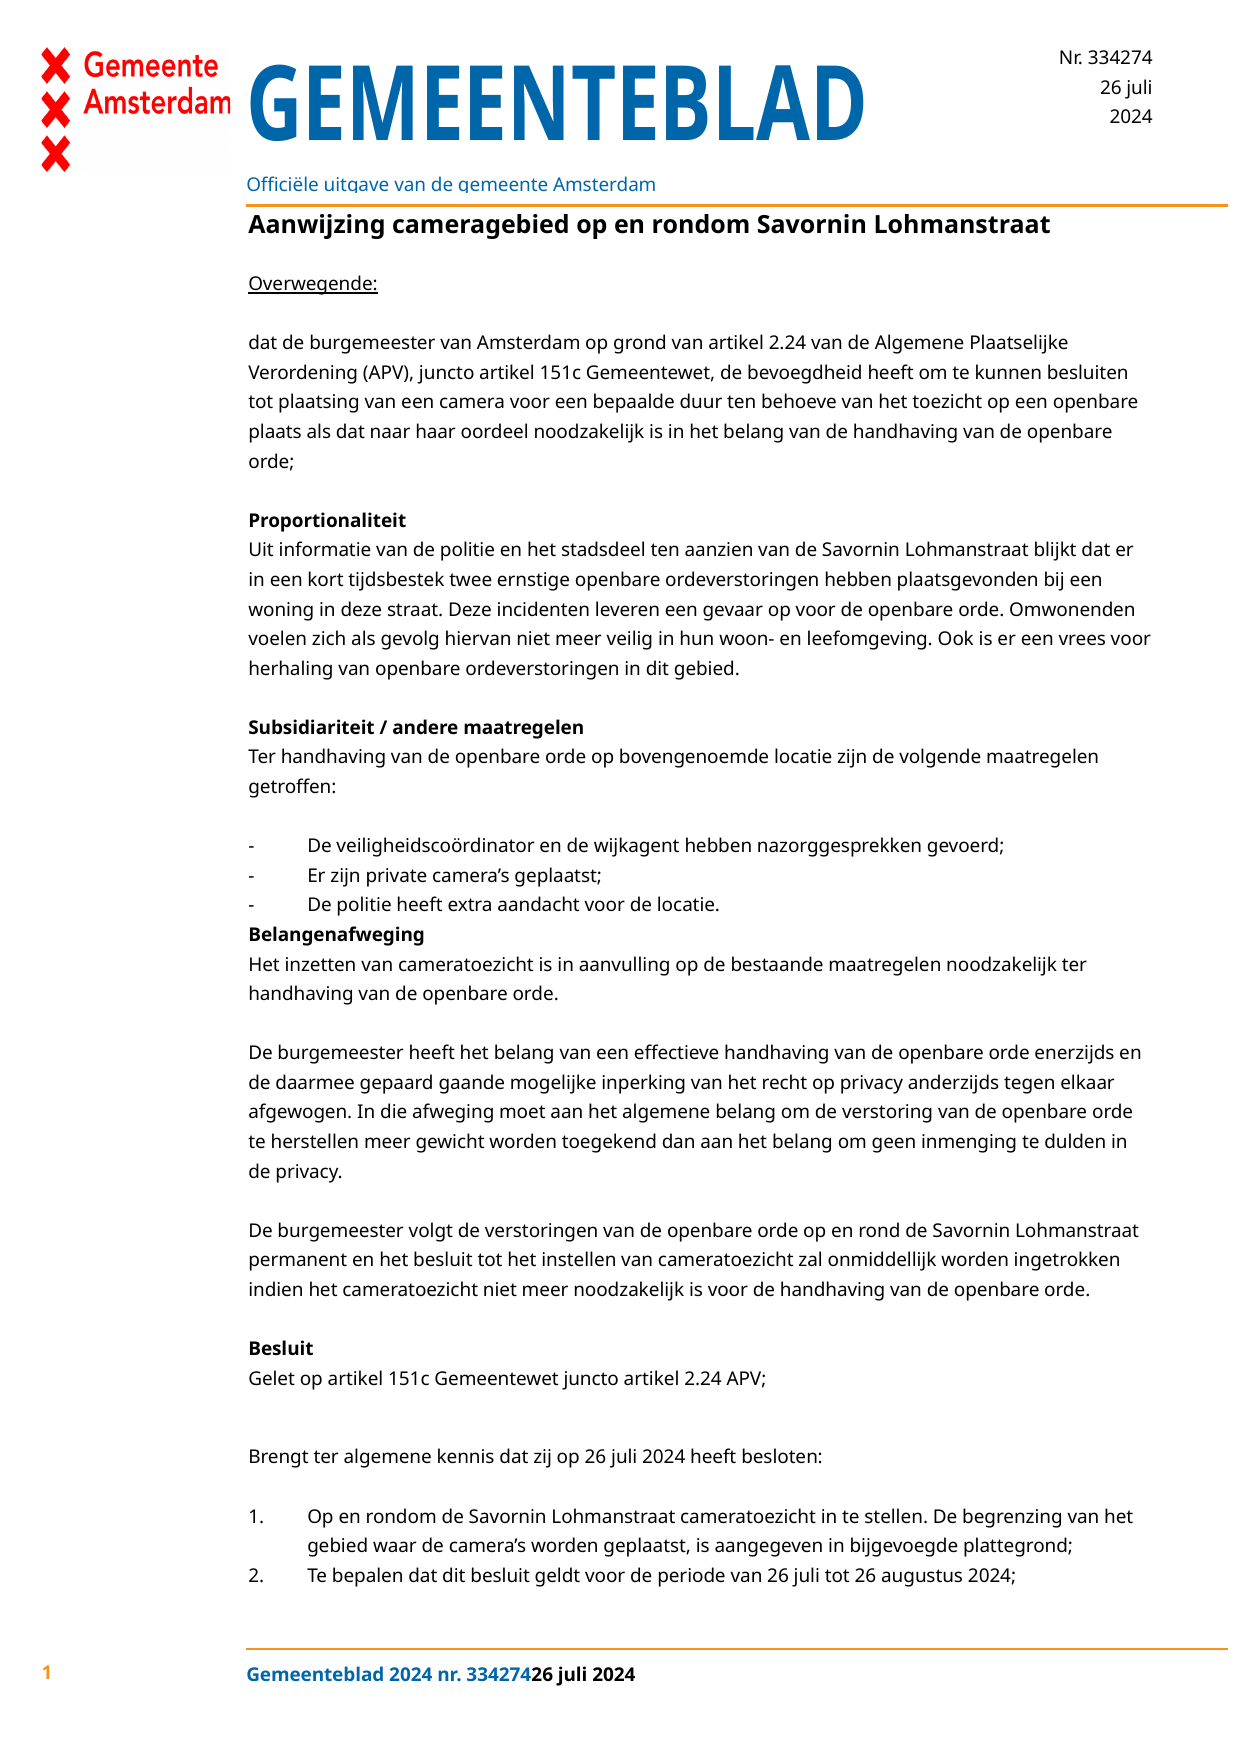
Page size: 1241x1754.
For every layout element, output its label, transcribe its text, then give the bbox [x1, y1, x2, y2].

list De veiligheidscoördinator en de wijkagent hebben nazorggesprekken gevoerd; [248, 832, 1152, 858]
list De politie heeft extra aandacht voor de locatie. [248, 892, 1152, 917]
text Proportionaliteit [248, 507, 1152, 533]
text Belangenafweging [248, 921, 1152, 947]
text De burgemeester volgt de verstoringen van de openbare orde op en rond de Savornin Lohmanstraat permanent en het besluit tot het instellen van cameratoezicht zal onmiddellijk worden ingetrokken indien het cameratoezicht niet meer noodzakelijk is voor de handhaving van de openbare orde. [248, 1217, 1152, 1302]
text Overwegende: [248, 270, 1152, 296]
text Gelet op artikel 151c Gemeentewet juncto artikel 2.24 APV; [248, 1365, 1152, 1391]
text Aanwijzing cameragebied op en rondom Savornin Lohmanstraat [248, 207, 1152, 241]
list Op en rondom de Savornin Lohmanstraat cameratoezicht in te stellen. De begrenzing van het gebied waar de camera’s worden geplaatst, is aangegeven in bijgevoegde plattegrond; [248, 1503, 1152, 1558]
text Brengt ter algemene kennis dat zij op 26 juli 2024 heeft besloten: [248, 1444, 1152, 1469]
list Er zijn private camera’s geplaatst; [248, 862, 1152, 888]
text Uit informatie van de politie en het stadsdeel ten aanzien van de Savornin Lohmanstraat blijkt dat er in een kort tijdsbestek twee ernstige openbare ordeverstoringen hebben plaatsgevonden bij een woning in deze straat. Deze incidenten leveren een gevaar op voor de openbare orde. Omwonenden voelen zich als gevolg hiervan niet meer veilig in hun woon- en leefomgeving. Ook is er een vrees voor herhaling van openbare ordeverstoringen in dit gebied. [248, 537, 1152, 681]
picture [41, 47, 231, 172]
text Subsidiariteit / andere maatregelen [248, 714, 1152, 740]
text Het inzetten van cameratoezicht is in aanvulling op de bestaande maatregelen noodzakelijk ter handhaving van de openbare orde. [248, 951, 1152, 1006]
list Te bepalen dat dit besluit geldt voor de periode van 26 juli tot 26 augustus 2024; [248, 1562, 1152, 1588]
text Besluit [248, 1335, 1152, 1361]
text De burgemeester heeft het belang van een effectieve handhaving van de openbare orde enerzijds en de daarmee gepaard gaande mogelijke inperking van het recht op privacy anderzijds tegen elkaar afgewogen. In die afweging moet aan het algemene belang om de verstoring van de openbare orde te herstellen meer gewicht worden toegekend dan aan het belang om geen inmenging te dulden in de privacy. [248, 1039, 1152, 1183]
text dat de burgemeester van Amsterdam op grond van artikel 2.24 van de Algemene Plaatselijke Verordening (APV), juncto artikel 151c Gemeentewet, de bevoegdheid heeft om te kunnen besluiten tot plaatsing van een camera voor een bepaalde duur ten behoeve van het toezicht op een openbare plaats als dat naar haar oordeel noodzakelijk is in het belang van de handhaving van de openbare orde; [248, 329, 1152, 473]
text Ter handhaving van de openbare orde op bovengenoemde locatie zijn de volgende maatregelen getroffen: [248, 744, 1152, 799]
